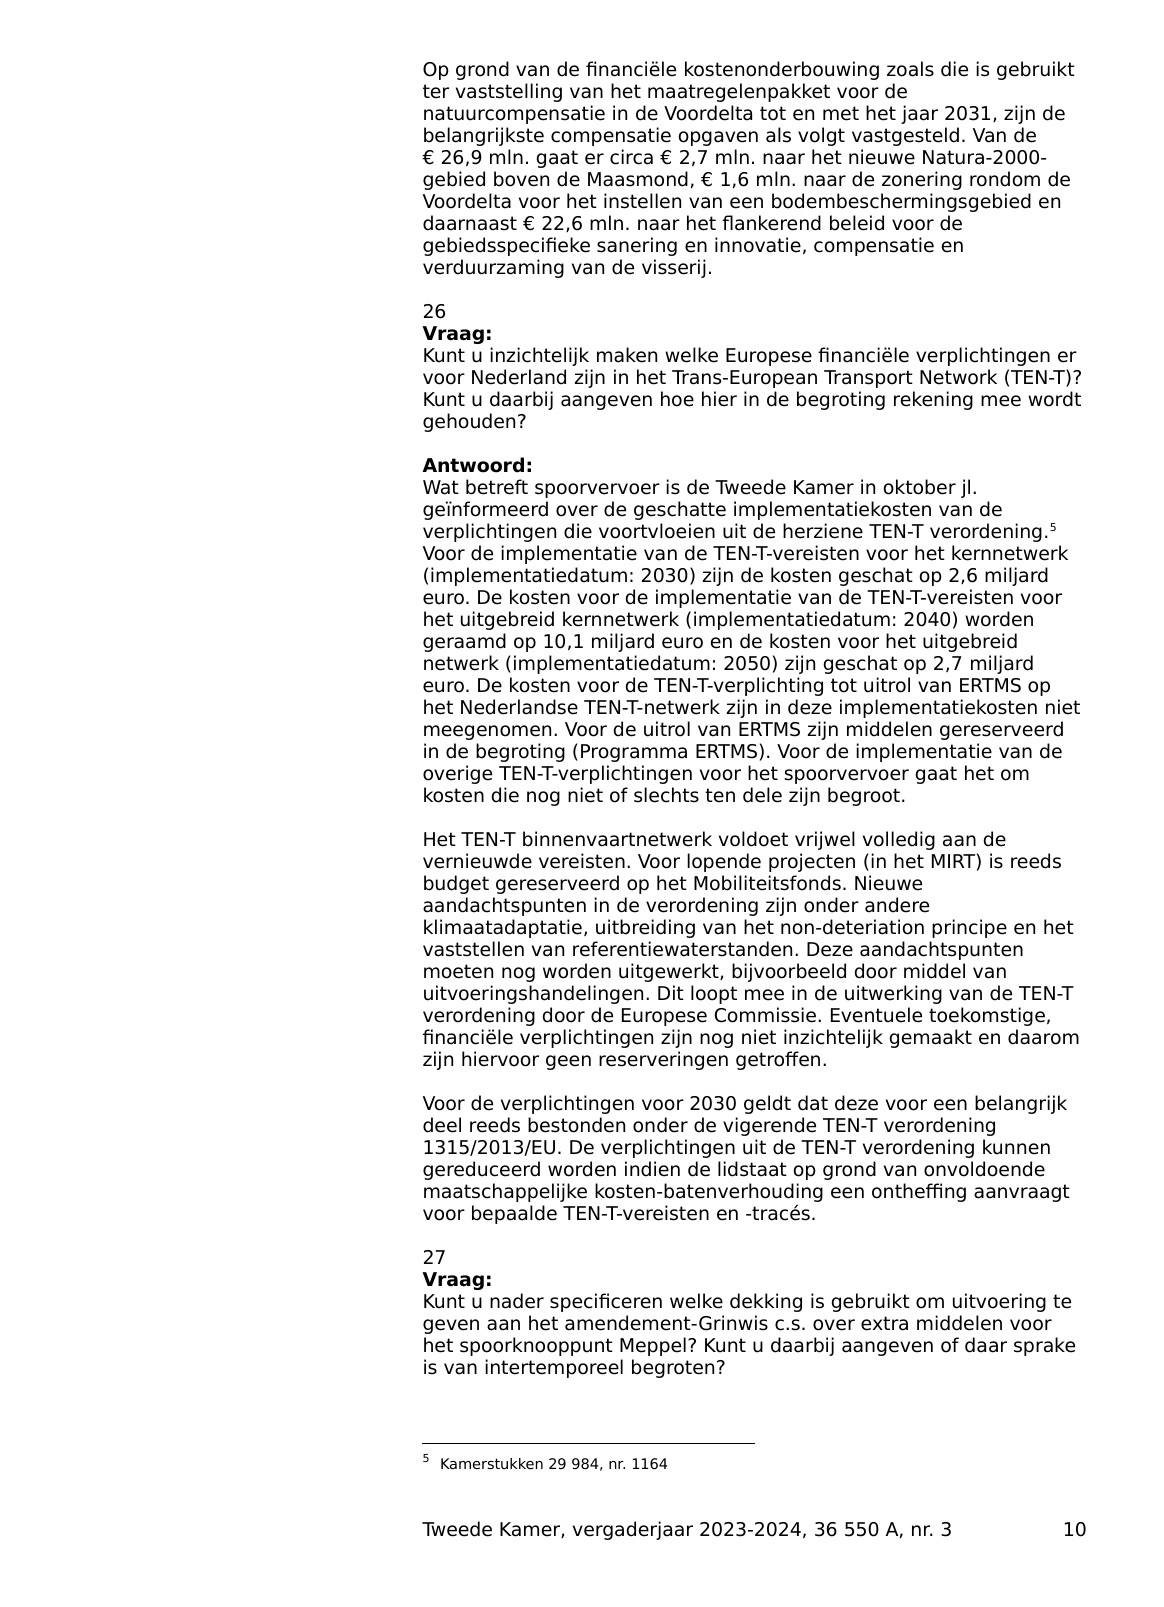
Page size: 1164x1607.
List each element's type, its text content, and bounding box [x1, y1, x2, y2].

text Kamerstukken 29 984, nr. 1164 [422, 1452, 1087, 1474]
text 27 [422, 1247, 1087, 1269]
text Wat betreft spoorvervoer is de Tweede Kamer in oktober jl. geïnformeerd over de geschatte implementatiekosten van de verplichtingen die voortvloeien uit de herziene TEN-T verordening. Voor de implementatie van de TEN-T-vereisten voor het kernnetwerk (implementatiedatum: 2030) zijn de kosten geschat op 2,6 miljard euro. De kosten voor de implementatie van de TEN-T-vereisten voor het uitgebreid kernnetwerk (implementatiedatum: 2040) worden geraamd op 10,1 miljard euro en de kosten voor het uitgebreid netwerk (implementatiedatum: 2050) zijn geschat op 2,7 miljard euro. De kosten voor de TEN-T-verplichting tot uitrol van ERTMS op het Nederlandse TEN-T-netwerk zijn in deze implementatiekosten niet meegenomen. Voor de uitrol van ERTMS zijn middelen gereserveerd in de begroting (Programma ERTMS). Voor de implementatie van de overige TEN-T-verplichtingen voor het spoorvervoer gaat het om kosten die nog niet of slechts ten dele zijn begroot. [422, 477, 1087, 807]
text 26 [422, 301, 1087, 323]
text Op grond van de financiële kostenonderbouwing zoals die is gebruikt ter vaststelling van het maatregelenpakket voor de natuurcompensatie in de Voordelta tot en met het jaar 2031, zijn de belangrijkste compensatie opgaven als volgt vastgesteld. Van de € 26,9 mln. gaat er circa € 2,7 mln. naar het nieuwe Natura-2000-gebied boven de Maasmond, € 1,6 mln. naar de zonering rondom de Voordelta voor het instellen van een bodembeschermingsgebied en daarnaast € 22,6 mln. naar het flankerend beleid voor de gebiedsspecifieke sanering en innovatie, compensatie en verduurzaming van de visserij. [422, 59, 1087, 279]
text Antwoord: [422, 455, 1087, 477]
text Het TEN-T binnenvaartnetwerk voldoet vrijwel volledig aan de vernieuwde vereisten. Voor lopende projecten (in het MIRT) is reeds budget gereserveerd op het Mobiliteitsfonds. Nieuwe aandachtspunten in de verordening zijn onder andere klimaatadaptatie, uitbreiding van het non-deteriation principe en het vaststellen van referentiewaterstanden. Deze aandachtspunten moeten nog worden uitgewerkt, bijvoorbeeld door middel van uitvoeringshandelingen. Dit loopt mee in de uitwerking van de TEN-T verordening door de Europese Commissie. Eventuele toekomstige, financiële verplichtingen zijn nog niet inzichtelijk gemaakt en daarom zijn hiervoor geen reserveringen getroffen. [422, 829, 1087, 1071]
text Vraag: [422, 323, 1087, 345]
text Voor de verplichtingen voor 2030 geldt dat deze voor een belangrijk deel reeds bestonden onder de vigerende TEN-T verordening 1315/2013/EU. De verplichtingen uit de TEN-T verordening kunnen gereduceerd worden indien de lidstaat op grond van onvoldoende maatschappelijke kosten-batenverhouding een ontheffing aanvraagt voor bepaalde TEN-T-vereisten en -tracés. [422, 1093, 1087, 1225]
text Kunt u inzichtelijk maken welke Europese financiële verplichtingen er voor Nederland zijn in het Trans-European Transport Network (TEN-T)? Kunt u daarbij aangeven hoe hier in de begroting rekening mee wordt gehouden? [422, 345, 1087, 433]
text Kunt u nader specificeren welke dekking is gebruikt om uitvoering te geven aan het amendement-Grinwis c.s. over extra middelen voor het spoorknooppunt Meppel? Kunt u daarbij aangeven of daar sprake is van intertemporeel begroten? [422, 1291, 1087, 1379]
text Vraag: [422, 1269, 1087, 1291]
